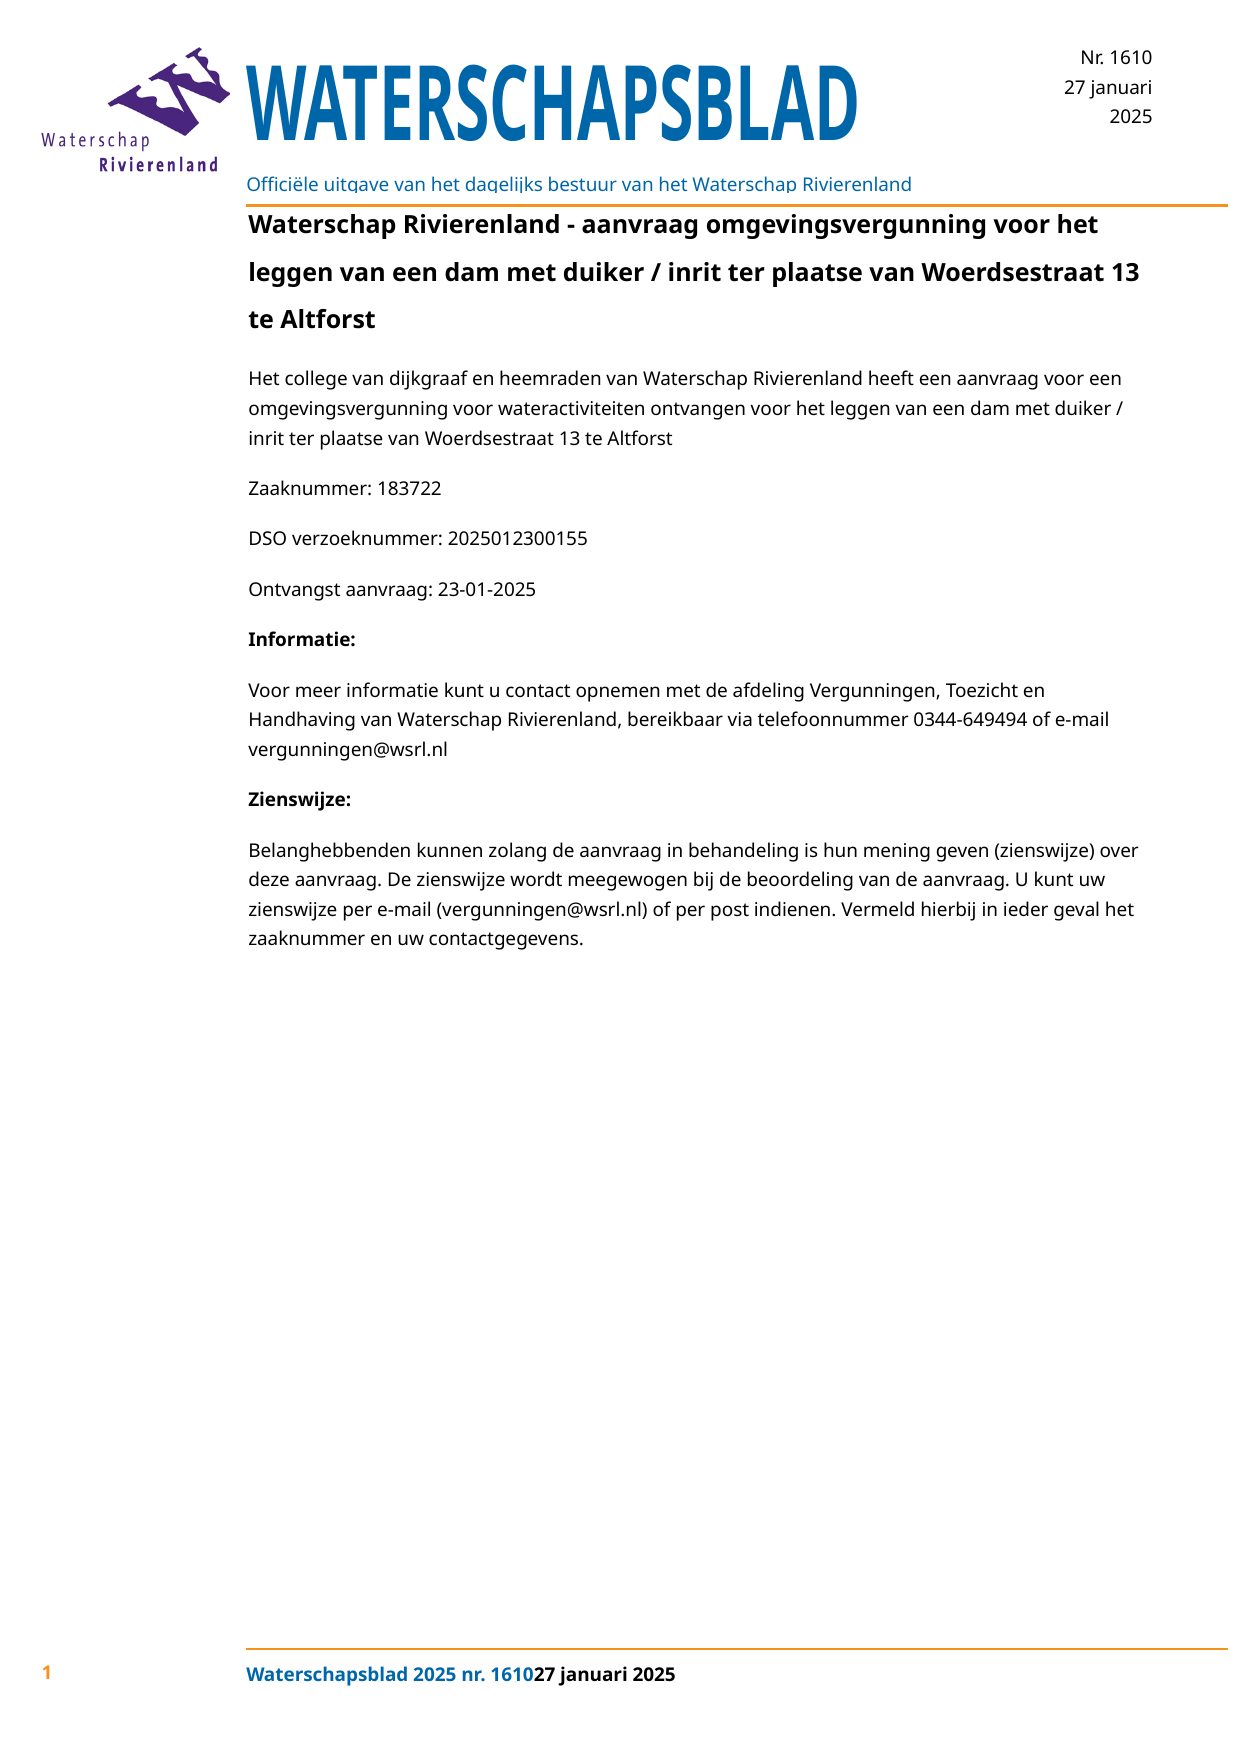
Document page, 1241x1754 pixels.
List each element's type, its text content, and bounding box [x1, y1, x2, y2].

text Ontvangst aanvraag: 23-01-2025 [248, 576, 1152, 602]
text Het college van dijkgraaf en heemraden van Waterschap Rivierenland heeft een aanvraag voor een omgevingsvergunning voor wateractiviteiten ontvangen voor het leggen van een dam met duiker / inrit ter plaatse van Woerdsestraat 13 te Altforst [248, 366, 1152, 450]
text Belanghebbenden kunnen zolang de aanvraag in behandeling is hun mening geven (zienswijze) over deze aanvraag. De zienswijze wordt meegewogen bij de beoordeling van de aanvraag. U kunt uw zienswijze per e-mail (vergunningen@wsrl.nl) of per post indienen. Vermeld hierbij in ieder geval het zaaknummer en uw contactgegevens. [248, 837, 1152, 951]
text DSO verzoeknummer: 2025012300155 [248, 526, 1152, 551]
text Zienswijze: [248, 786, 1152, 812]
picture [41, 47, 231, 172]
text Waterschap Rivierenland - aanvraag omgevingsvergunning voor het leggen van een dam met duiker / inrit ter plaatse van Woerdsestraat 13 te Altforst [248, 207, 1152, 336]
text Zaaknummer: 183722 [248, 475, 1152, 501]
text Voor meer informatie kunt u contact opnemen met de afdeling Vergunningen, Toezicht en Handhaving van Waterschap Rivierenland, bereikbaar via telefoonnummer 0344-649494 of e-mail vergunningen@wsrl.nl [248, 677, 1152, 762]
text Informatie: [248, 626, 1152, 652]
